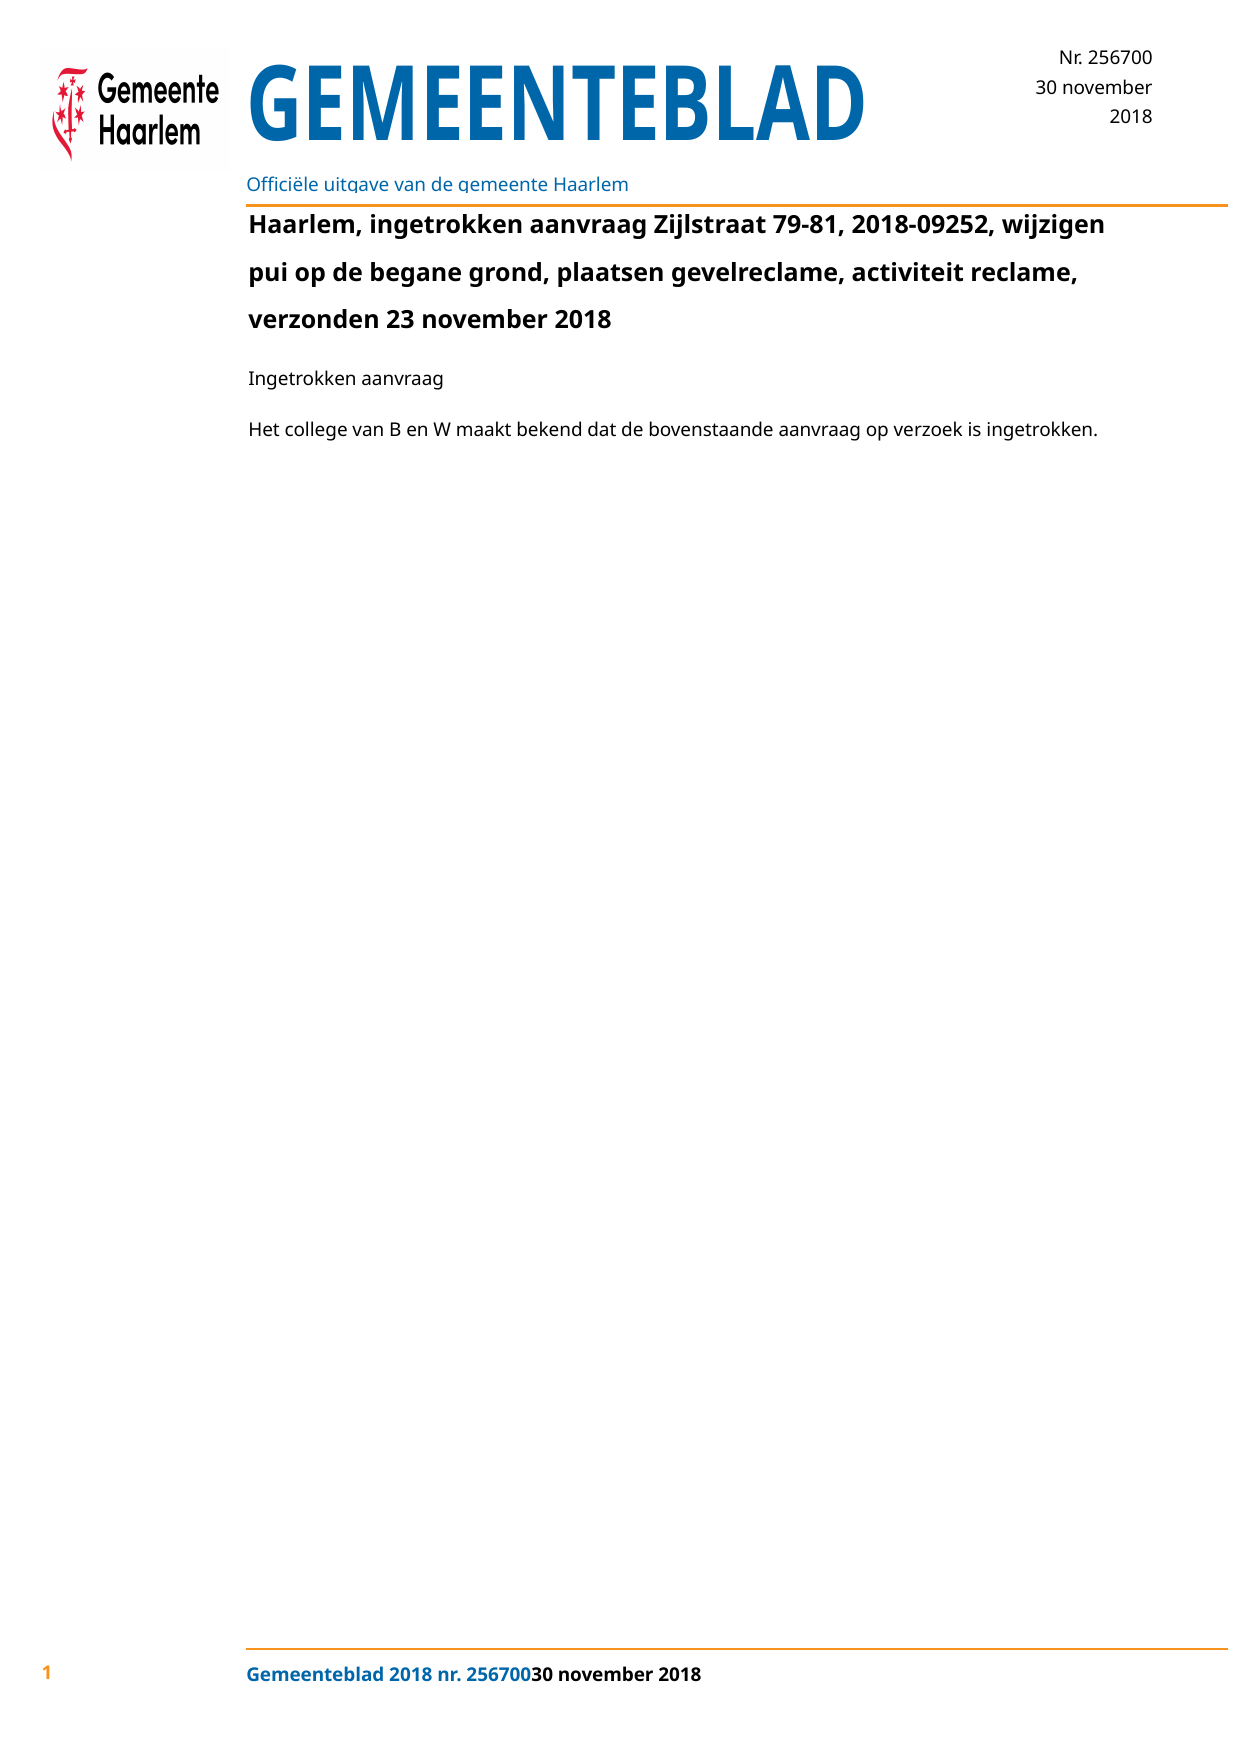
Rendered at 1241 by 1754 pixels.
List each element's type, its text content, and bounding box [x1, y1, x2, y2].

text Ingetrokken aanvraag [248, 366, 1152, 391]
picture [41, 47, 231, 172]
text Het college van B en W maakt bekend dat de bovenstaande aanvraag op verzoek is ingetrokken. [248, 416, 1152, 442]
text Haarlem, ingetrokken aanvraag Zijlstraat 79-81, 2018-09252, wijzigen pui op de begane grond, plaatsen gevelreclame, activiteit reclame, verzonden 23 november 2018 [248, 207, 1152, 336]
